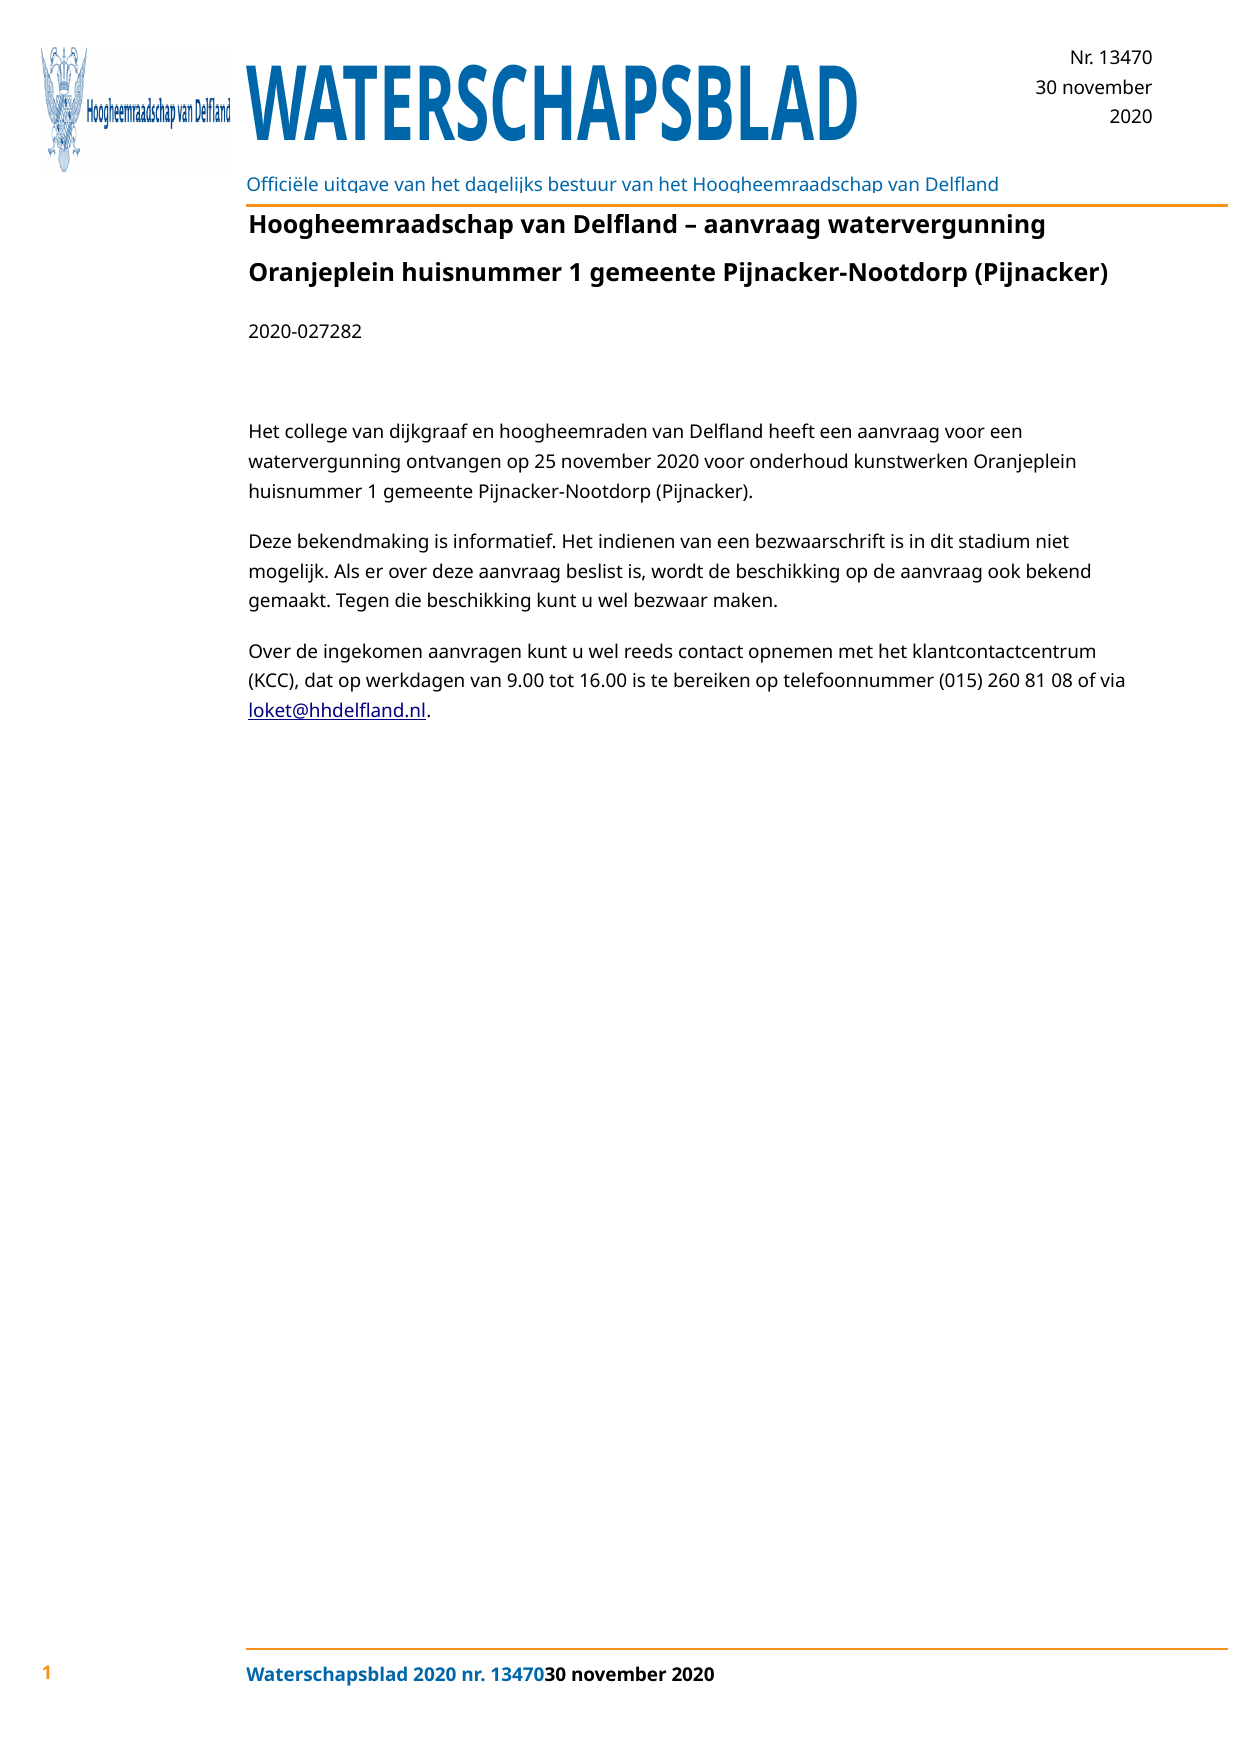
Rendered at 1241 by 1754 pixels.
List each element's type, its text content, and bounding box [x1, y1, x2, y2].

text Hoogheemraadschap van Delfland – aanvraag watervergunning Oranjeplein huisnummer 1 gemeente Pijnacker-Nootdorp (Pijnacker) [248, 207, 1152, 288]
text Deze bekendmaking is informatief. Het indienen van een bezwaarschrift is in dit stadium niet mogelijk. Als er over deze aanvraag beslist is, wordt de beschikking op de aanvraag ook bekend gemaakt. Tegen die beschikking kunt u wel bezwaar maken. [248, 528, 1152, 613]
text Over de ingekomen aanvragen kunt u wel reeds contact opnemen met het klantcontactcentrum (KCC), dat op werkdagen van 9.00 tot 16.00 is te bereiken op telefoonnummer (015) 260 81 08 of via loket@hhdelfland.nl. [248, 638, 1152, 723]
text 2020-027282 [248, 318, 1152, 344]
text Het college van dijkgraaf en hoogheemraden van Delfland heeft een aanvraag voor een watervergunning ontvangen op 25 november 2020 voor onderhoud kunstwerken Oranjeplein huisnummer 1 gemeente Pijnacker-Nootdorp (Pijnacker). [248, 419, 1152, 504]
picture [41, 47, 231, 172]
